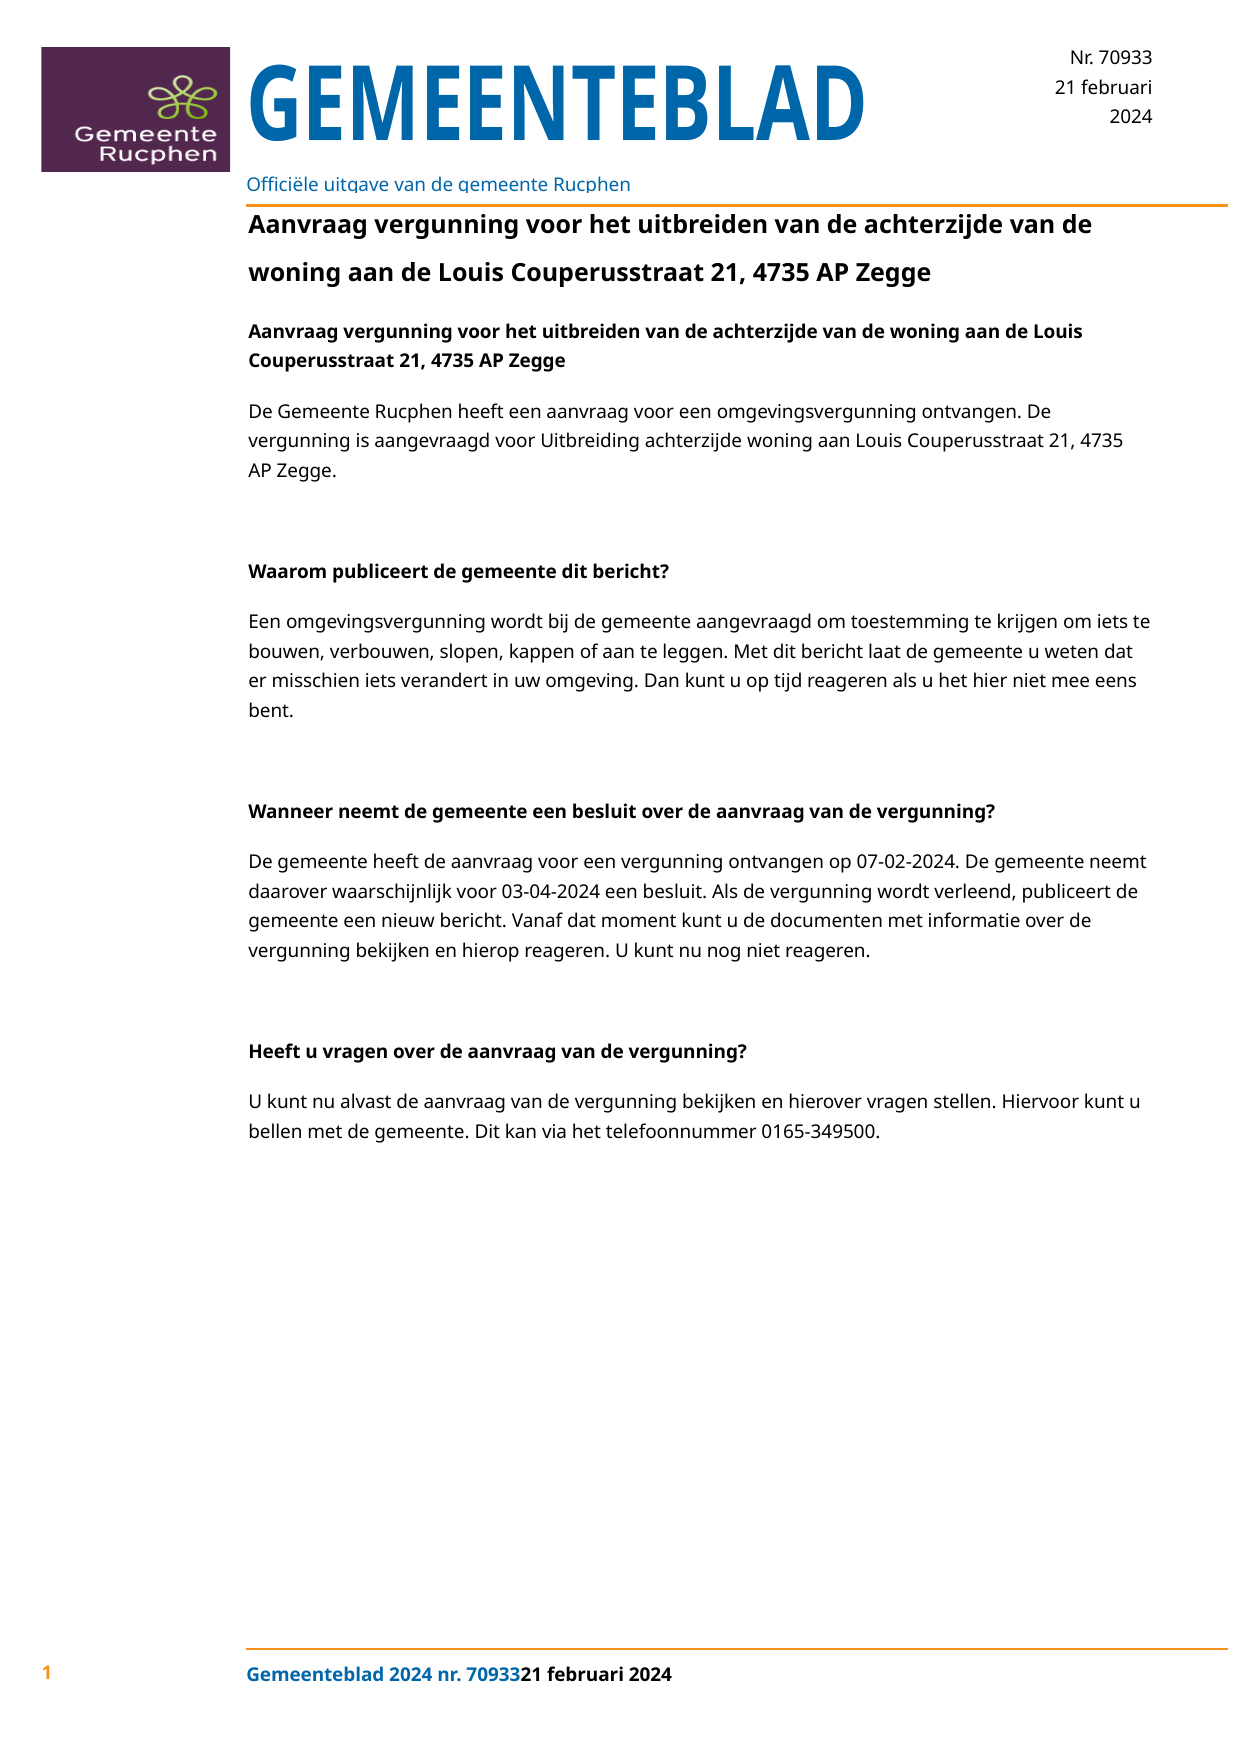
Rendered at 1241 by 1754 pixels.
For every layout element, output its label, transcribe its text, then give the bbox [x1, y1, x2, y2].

text De gemeente heeft de aanvraag voor een vergunning ontvangen op 07-02-2024. De gemeente neemt daarover waarschijnlijk voor 03-04-2024 een besluit. Als de vergunning wordt verleend, publiceert de gemeente een nieuw bericht. Vanaf dat moment kunt u de documenten met informatie over de vergunning bekijken en hierop reageren. U kunt nu nog niet reageren. [248, 848, 1152, 963]
text Aanvraag vergunning voor het uitbreiden van de achterzijde van de woning aan de Louis Couperusstraat 21, 4735 AP Zegge [248, 207, 1152, 288]
text Heeft u vragen over de aanvraag van de vergunning? [248, 1038, 1152, 1064]
text De Gemeente Rucphen heeft een aanvraag voor een omgevingsvergunning ontvangen. De vergunning is aangevraagd voor Uitbreiding achterzijde woning aan Louis Couperusstraat 21, 4735 AP Zegge. [248, 398, 1152, 483]
picture [41, 47, 231, 172]
text Waarom publiceert de gemeente dit bericht? [248, 558, 1152, 584]
text Wanneer neemt de gemeente een besluit over de aanvraag van de vergunning? [248, 798, 1152, 824]
text Aanvraag vergunning voor het uitbreiden van de achterzijde van de woning aan de Louis Couperusstraat 21, 4735 AP Zegge [248, 318, 1152, 373]
text U kunt nu alvast de aanvraag van de vergunning bekijken en hierover vragen stellen. Hiervoor kunt u bellen met de gemeente. Dit kan via het telefoonnummer 0165-349500. [248, 1088, 1152, 1144]
text Een omgevingsvergunning wordt bij de gemeente aangevraagd om toestemming te krijgen om iets te bouwen, verbouwen, slopen, kappen of aan te leggen. Met dit bericht laat de gemeente u weten dat er misschien iets verandert in uw omgeving. Dan kunt u op tijd reageren als u het hier niet mee eens bent. [248, 608, 1152, 723]
